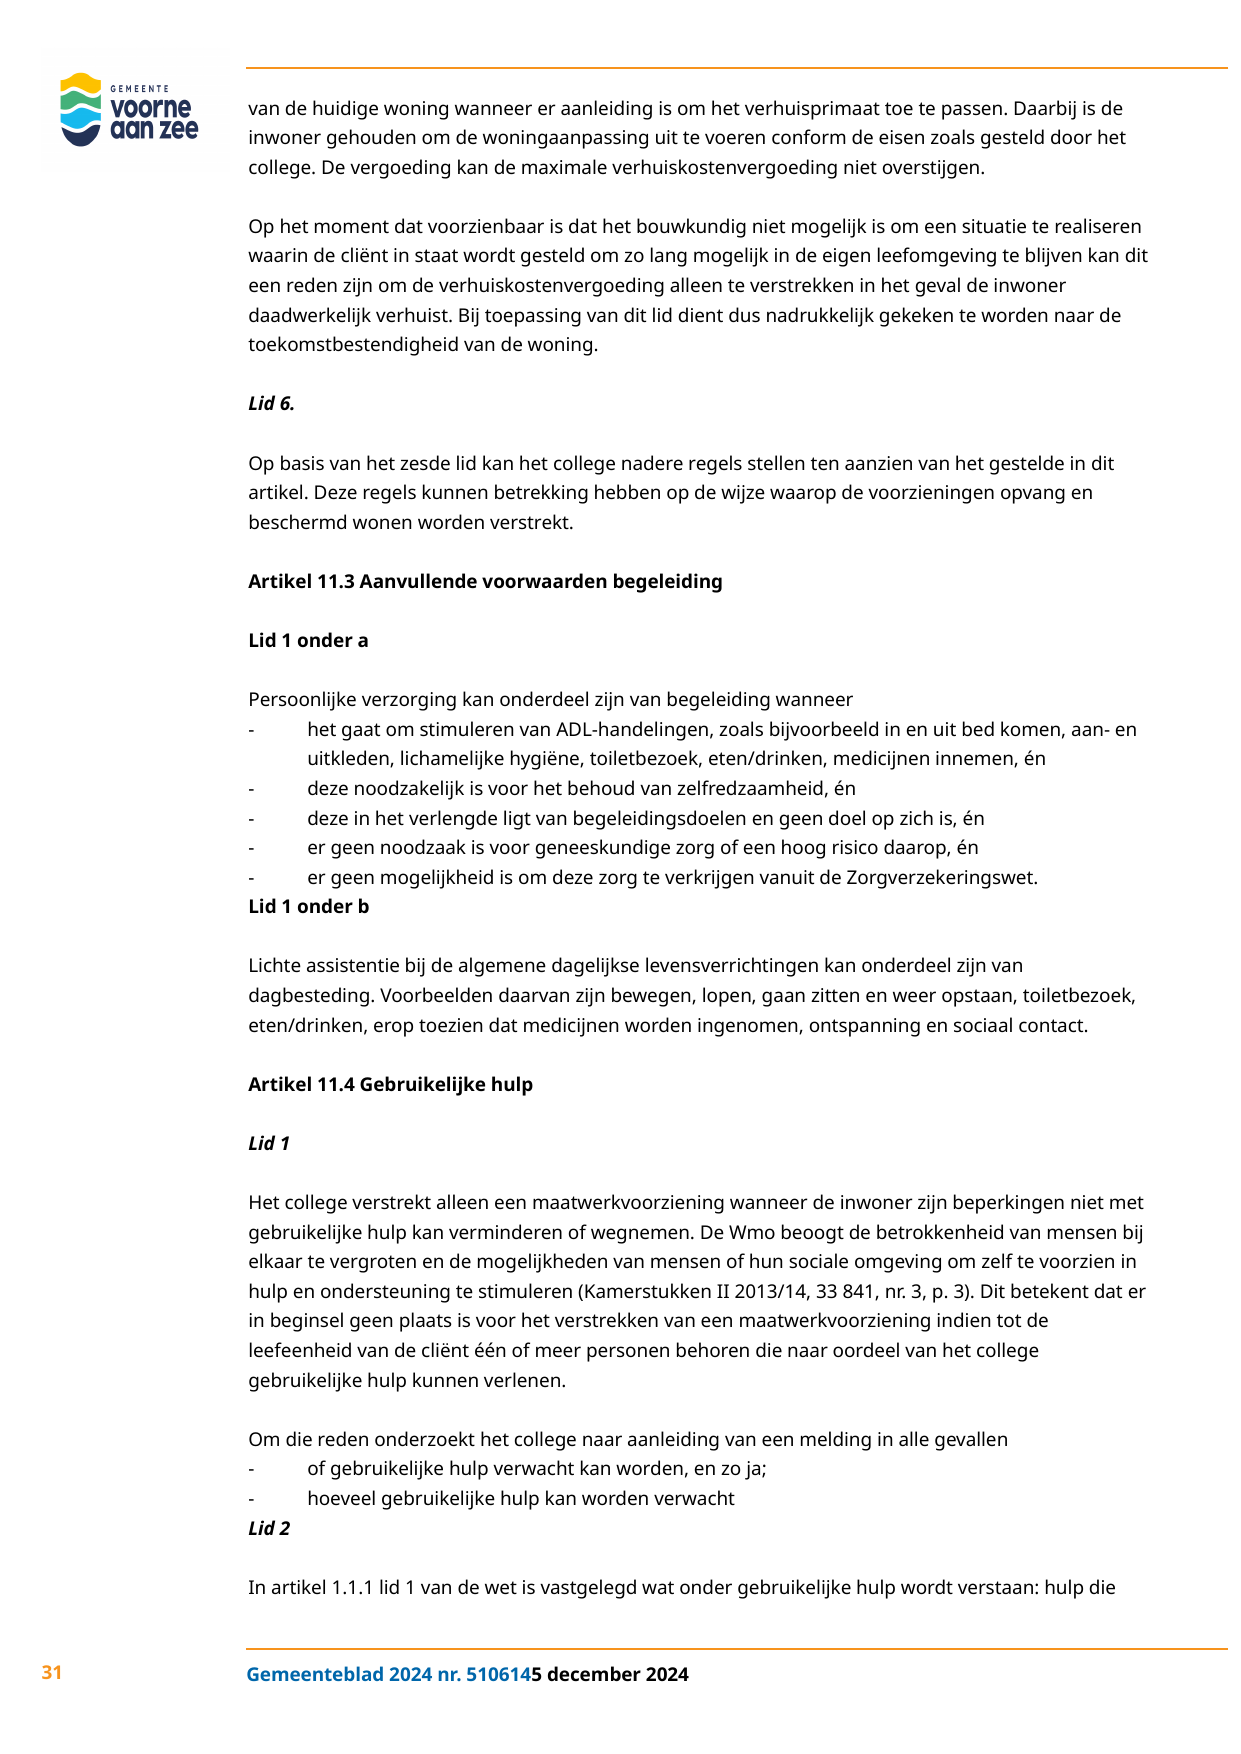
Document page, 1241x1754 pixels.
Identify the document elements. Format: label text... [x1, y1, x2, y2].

list er geen mogelijkheid is om deze zorg te verkrijgen vanuit de Zorgverzekeringswet. [248, 864, 1152, 890]
picture [41, 47, 231, 172]
list deze in het verlengde ligt van begeleidingsdoelen en geen doel op zich is, én [248, 805, 1152, 831]
list hoeveel gebruikelijke hulp kan worden verwacht [248, 1485, 1152, 1511]
list of gebruikelijke hulp verwacht kan worden, en zo ja; [248, 1456, 1152, 1481]
text van de huidige woning wanneer er aanleiding is om het verhuisprimaat toe te passen. Daarbij is de inwoner gehouden om de woningaanpassing uit te voeren conform de eisen zoals gesteld door het college. De vergoeding kan de maximale verhuiskostenvergoeding niet overstijgen. [248, 95, 1152, 180]
text Op basis van het zesde lid kan het college nadere regels stellen ten aanzien van het gestelde in dit artikel. Deze regels kunnen betrekking hebben op de wijze waarop de voorzieningen opvang en beschermd wonen worden verstrekt. [248, 450, 1152, 535]
text Lid 6. [248, 391, 1152, 416]
text Lid 2 [248, 1515, 1152, 1541]
text Lid 1 [248, 1130, 1152, 1156]
text Op het moment dat voorzienbaar is dat het bouwkundig niet mogelijk is om een situatie te realiseren waarin de cliënt in staat wordt gesteld om zo lang mogelijk in de eigen leefomgeving te blijven kan dit een reden zijn om de verhuiskostenvergoeding alleen te verstrekken in het geval de inwoner daadwerkelijk verhuist. Bij toepassing van dit lid dient dus nadrukkelijk gekeken te worden naar de toekomstbestendigheid van de woning. [248, 213, 1152, 357]
text Lid 1 onder a [248, 627, 1152, 653]
text Artikel 11.3 Aanvullende voorwaarden begeleiding [248, 568, 1152, 594]
text In artikel 1.1.1 lid 1 van de wet is vastgelegd wat onder gebruikelijke hulp wordt verstaan: hulp die [248, 1574, 1152, 1600]
text Om die reden onderzoekt het college naar aanleiding van een melding in alle gevallen [248, 1426, 1152, 1452]
text Lichte assistentie bij de algemene dagelijkse levensverrichtingen kan onderdeel zijn van dagbesteding. Voorbeelden daarvan zijn bewegen, lopen, gaan zitten en weer opstaan, toiletbezoek, eten/drinken, erop toezien dat medicijnen worden ingenomen, ontspanning en sociaal contact. [248, 953, 1152, 1038]
text Het college verstrekt alleen een maatwerkvoorziening wanneer de inwoner zijn beperkingen niet met gebruikelijke hulp kan verminderen of wegnemen. De Wmo beoogt de betrokkenheid van mensen bij elkaar te vergroten en de mogelijkheden van mensen of hun sociale omgeving om zelf te voorzien in hulp en ondersteuning te stimuleren (Kamerstukken II 2013/14, 33 841, nr. 3, p. 3). Dit betekent dat er in beginsel geen plaats is voor het verstrekken van een maatwerkvoorziening indien tot de leefeenheid van de cliënt één of meer personen behoren die naar oordeel van het college gebruikelijke hulp kunnen verlenen. [248, 1189, 1152, 1393]
list er geen noodzaak is voor geneeskundige zorg of een hoog risico daarop, én [248, 834, 1152, 860]
list het gaat om stimuleren van ADL-handelingen, zoals bijvoorbeeld in en uit bed komen, aan- en uitkleden, lichamelijke hygiëne, toiletbezoek, eten/drinken, medicijnen innemen, én [248, 716, 1152, 771]
text Artikel 11.4 Gebruikelijke hulp [248, 1071, 1152, 1097]
text Lid 1 onder b [248, 893, 1152, 919]
list deze noodzakelijk is voor het behoud van zelfredzaamheid, én [248, 775, 1152, 801]
text Persoonlijke verzorging kan onderdeel zijn van begeleiding wanneer [248, 686, 1152, 712]
